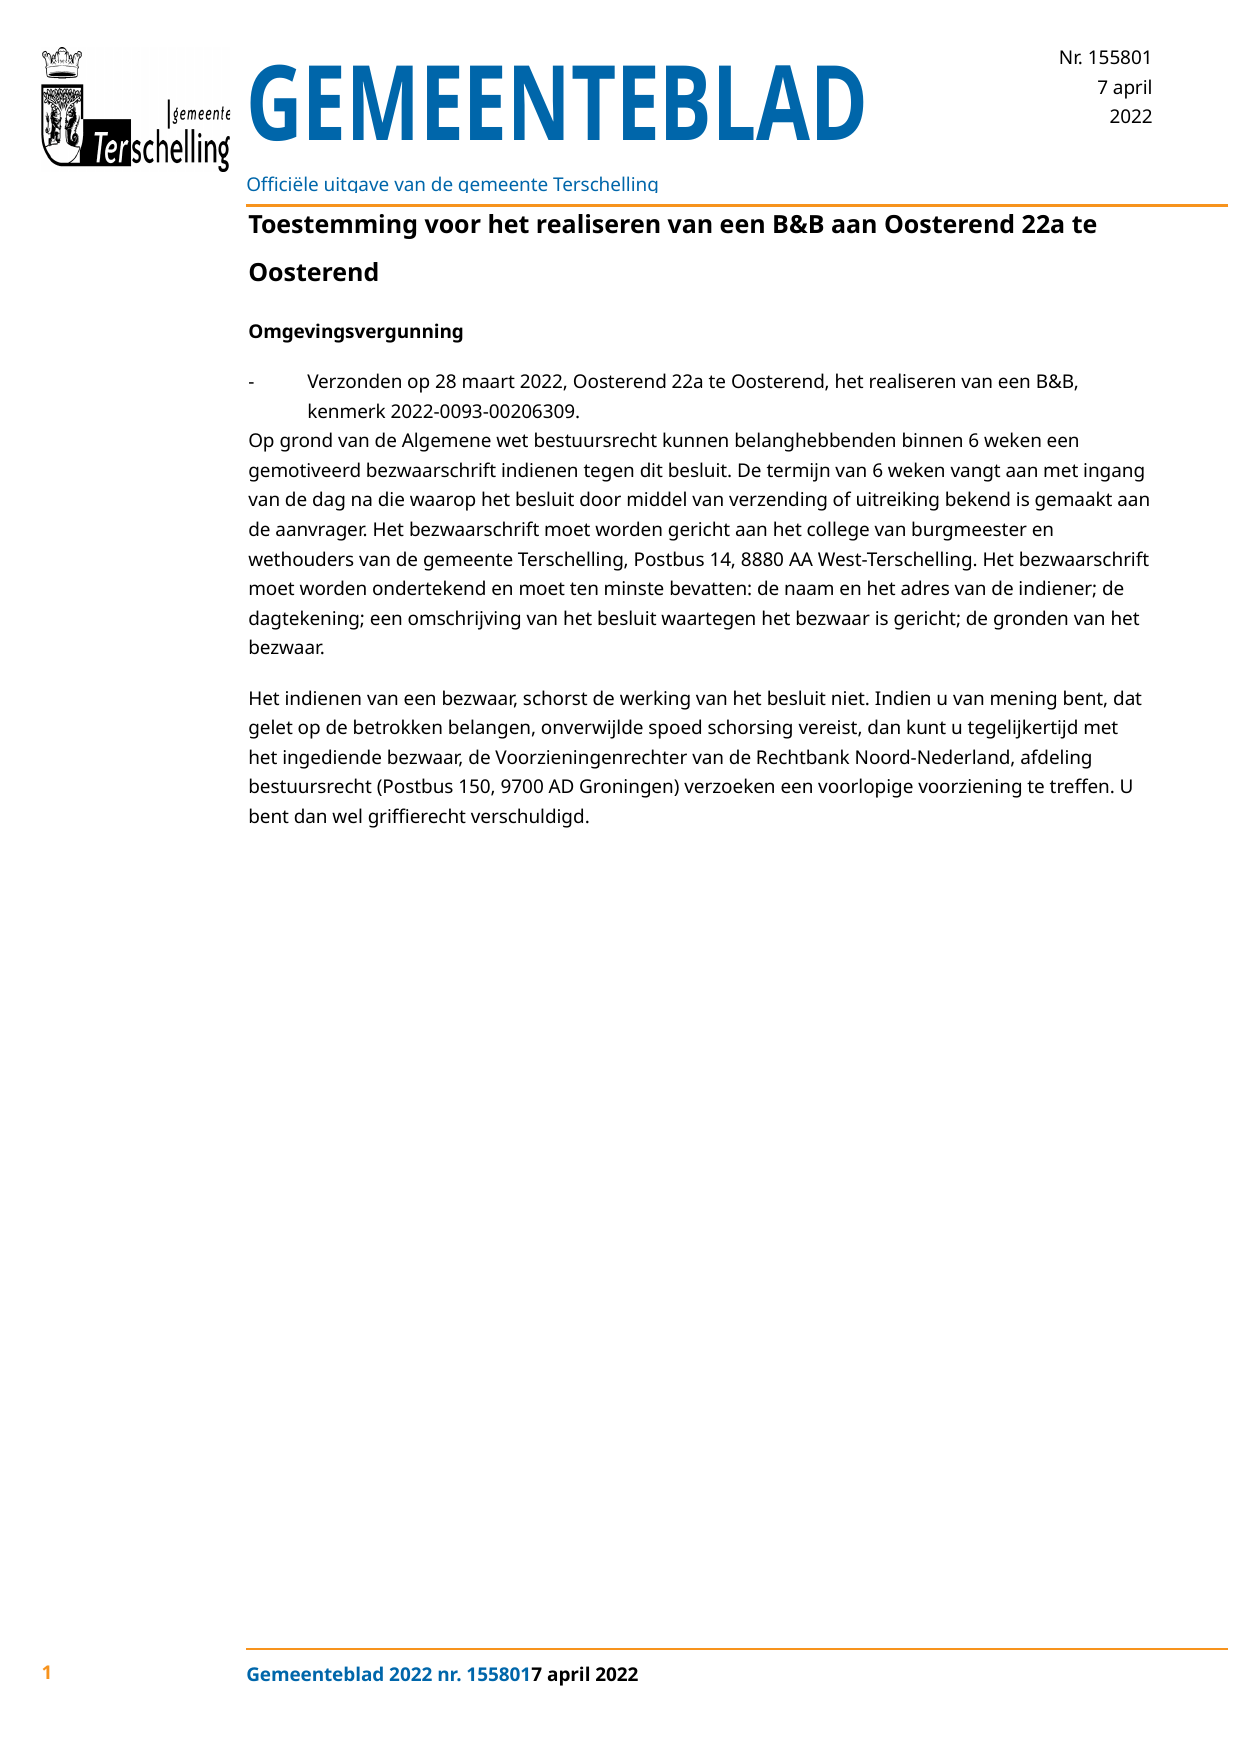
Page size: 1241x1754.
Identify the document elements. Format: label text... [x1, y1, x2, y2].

text Omgevingsvergunning [248, 318, 1152, 344]
text Het indienen van een bezwaar, schorst de werking van het besluit niet. Indien u van mening bent, dat gelet op de betrokken belangen, onverwijlde spoed schorsing vereist, dan kunt u tegelijkertijd met het ingediende bezwaar, de Voorzieningenrechter van de Rechtbank Noord-Nederland, afdeling bestuursrecht (Postbus 150, 9700 AD Groningen) verzoeken een voorlopige voorziening te treffen. U bent dan wel griffierecht verschuldigd. [248, 685, 1152, 829]
text Op grond van de Algemene wet bestuursrecht kunnen belanghebbenden binnen 6 weken een gemotiveerd bezwaarschrift indienen tegen dit besluit. De termijn van 6 weken vangt aan met ingang van de dag na die waarop het besluit door middel van verzending of uitreiking bekend is gemaakt aan de aanvrager. Het bezwaarschrift moet worden gericht aan het college van burgmeester en wethouders van de gemeente Terschelling, Postbus 14, 8880 AA West-Terschelling. Het bezwaarschrift moet worden ondertekend en moet ten minste bevatten: de naam en het adres van de indiener; de dagtekening; een omschrijving van het besluit waartegen het bezwaar is gericht; de gronden van het bezwaar. [248, 427, 1152, 660]
list Verzonden op 28 maart 2022, Oosterend 22a te Oosterend, het realiseren van een B&B, kenmerk 2022-0093-00206309. [248, 368, 1152, 424]
text Toestemming voor het realiseren van een B&B aan Oosterend 22a te Oosterend [248, 207, 1152, 288]
picture [41, 47, 231, 172]
